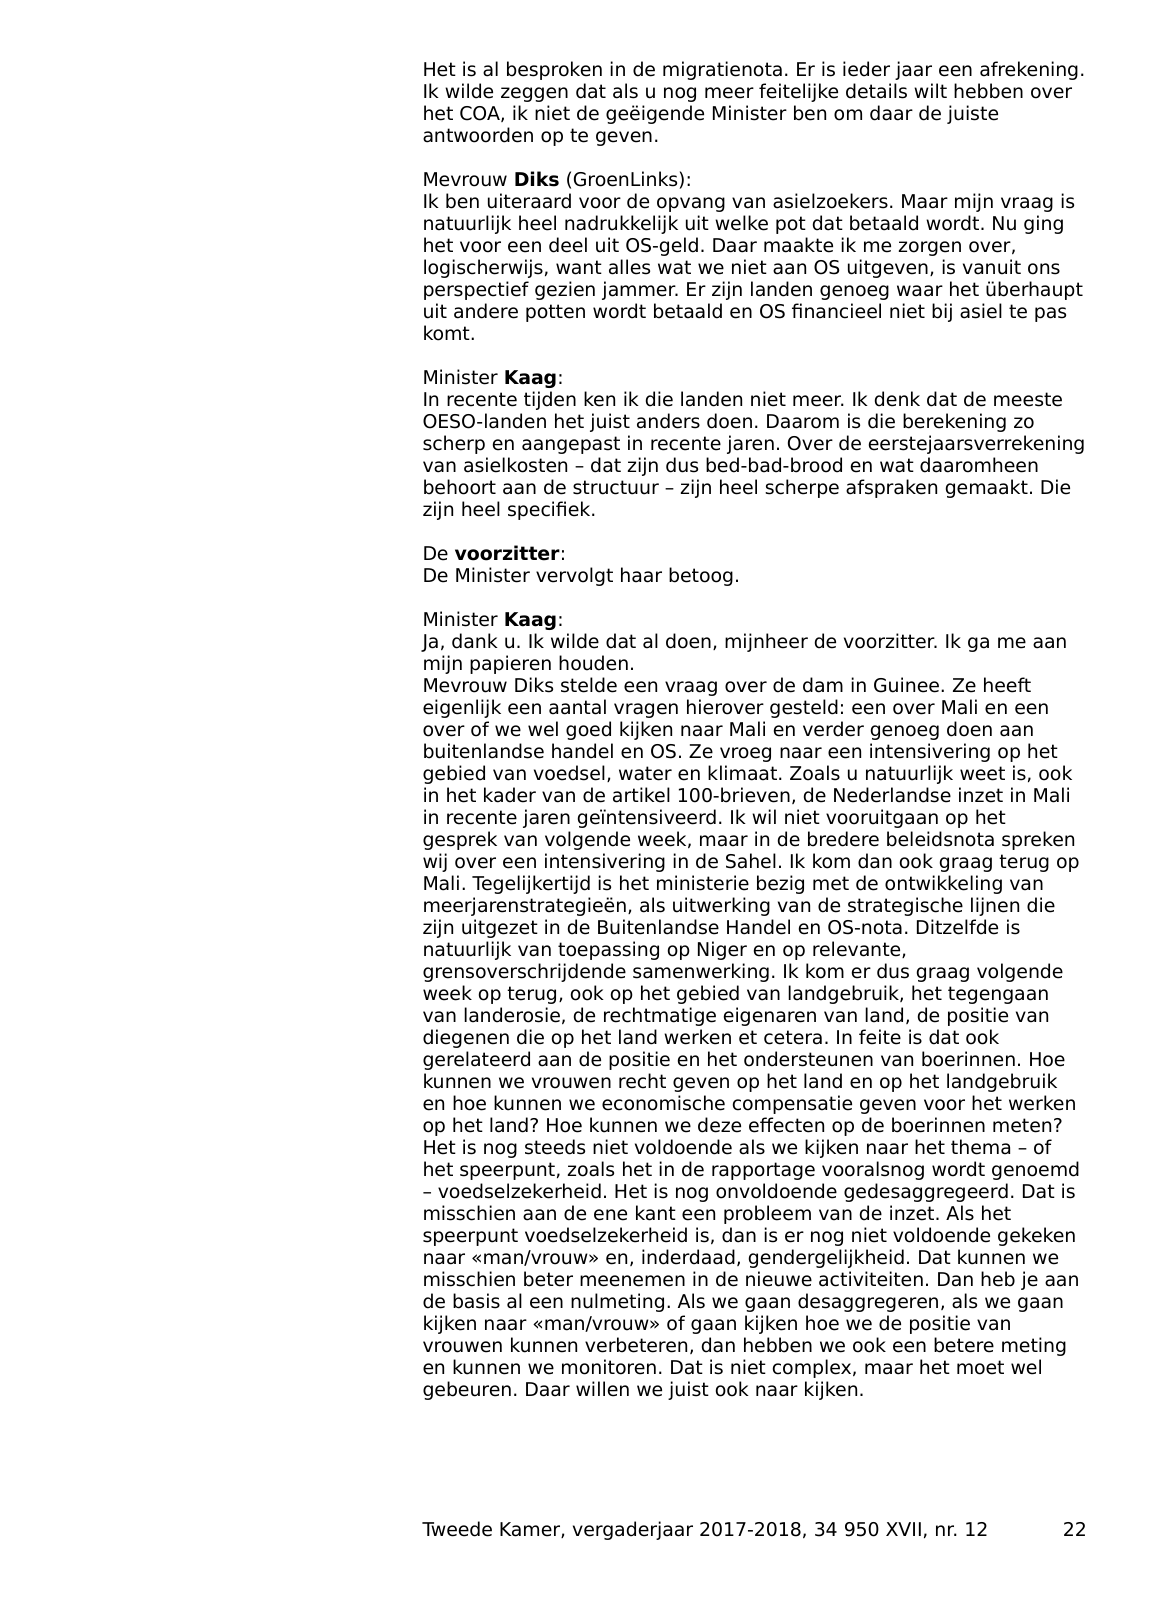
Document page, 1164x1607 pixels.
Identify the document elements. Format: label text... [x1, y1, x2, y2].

text Ja, dank u. Ik wilde dat al doen, mijnheer de voorzitter. Ik ga me aan mijn papieren houden. [422, 631, 1087, 675]
text De Minister vervolgt haar betoog. [422, 565, 1087, 587]
text Mevrouw Diks (GroenLinks): [422, 169, 1087, 191]
text Het is al besproken in de migratienota. Er is ieder jaar een afrekening. Ik wilde zeggen dat als u nog meer feitelijke details wilt hebben over het COA, ik niet de geëigende Minister ben om daar de juiste antwoorden op te geven. [422, 59, 1087, 147]
text Minister Kaag: [422, 609, 1087, 631]
text Mevrouw Diks stelde een vraag over de dam in Guinee. Ze heeft eigenlijk een aantal vragen hierover gesteld: een over Mali en een over of we wel goed kijken naar Mali en verder genoeg doen aan buitenlandse handel en OS. Ze vroeg naar een intensivering op het gebied van voedsel, water en klimaat. Zoals u natuurlijk weet is, ook in het kader van de artikel 100-brieven, de Nederlandse inzet in Mali in recente jaren geïntensiveerd. Ik wil niet vooruitgaan op het gesprek van volgende week, maar in de bredere beleidsnota spreken wij over een intensivering in de Sahel. Ik kom dan ook graag terug op Mali. Tegelijkertijd is het ministerie bezig met de ontwikkeling van meerjarenstrategieën, als uitwerking van de strategische lijnen die zijn uitgezet in de Buitenlandse Handel en OS-nota. Ditzelfde is natuurlijk van toepassing op Niger en op relevante, grensoverschrijdende samenwerking. Ik kom er dus graag volgende week op terug, ook op het gebied van landgebruik, het tegengaan van landerosie, de rechtmatige eigenaren van land, de positie van diegenen die op het land werken et cetera. In feite is dat ook gerelateerd aan de positie en het ondersteunen van boerinnen. Hoe kunnen we vrouwen recht geven op het land en op het landgebruik en hoe kunnen we economische compensatie geven voor het werken op het land? Hoe kunnen we deze effecten op de boerinnen meten? Het is nog steeds niet voldoende als we kijken naar het thema – of het speerpunt, zoals het in de rapportage vooralsnog wordt genoemd – voedselzekerheid. Het is nog onvoldoende gedesaggregeerd. Dat is misschien aan de ene kant een probleem van de inzet. Als het speerpunt voedselzekerheid is, dan is er nog niet voldoende gekeken naar «man/vrouw» en, inderdaad, gendergelijkheid. Dat kunnen we misschien beter meenemen in de nieuwe activiteiten. Dan heb je aan de basis al een nulmeting. Als we gaan desaggregeren, als we gaan kijken naar «man/vrouw» of gaan kijken hoe we de positie van vrouwen kunnen verbeteren, dan hebben we ook een betere meting en kunnen we monitoren. Dat is niet complex, maar het moet wel gebeuren. Daar willen we juist ook naar kijken. [422, 675, 1087, 1401]
text De voorzitter: [422, 543, 1087, 565]
text In recente tijden ken ik die landen niet meer. Ik denk dat de meeste OESO-landen het juist anders doen. Daarom is die berekening zo scherp en aangepast in recente jaren. Over de eerstejaarsverrekening van asielkosten – dat zijn dus bed-bad-brood en wat daaromheen behoort aan de structuur – zijn heel scherpe afspraken gemaakt. Die zijn heel specifiek. [422, 389, 1087, 521]
text Ik ben uiteraard voor de opvang van asielzoekers. Maar mijn vraag is natuurlijk heel nadrukkelijk uit welke pot dat betaald wordt. Nu ging het voor een deel uit OS-geld. Daar maakte ik me zorgen over, logischerwijs, want alles wat we niet aan OS uitgeven, is vanuit ons perspectief gezien jammer. Er zijn landen genoeg waar het überhaupt uit andere potten wordt betaald en OS financieel niet bij asiel te pas komt. [422, 191, 1087, 345]
text Minister Kaag: [422, 367, 1087, 389]
